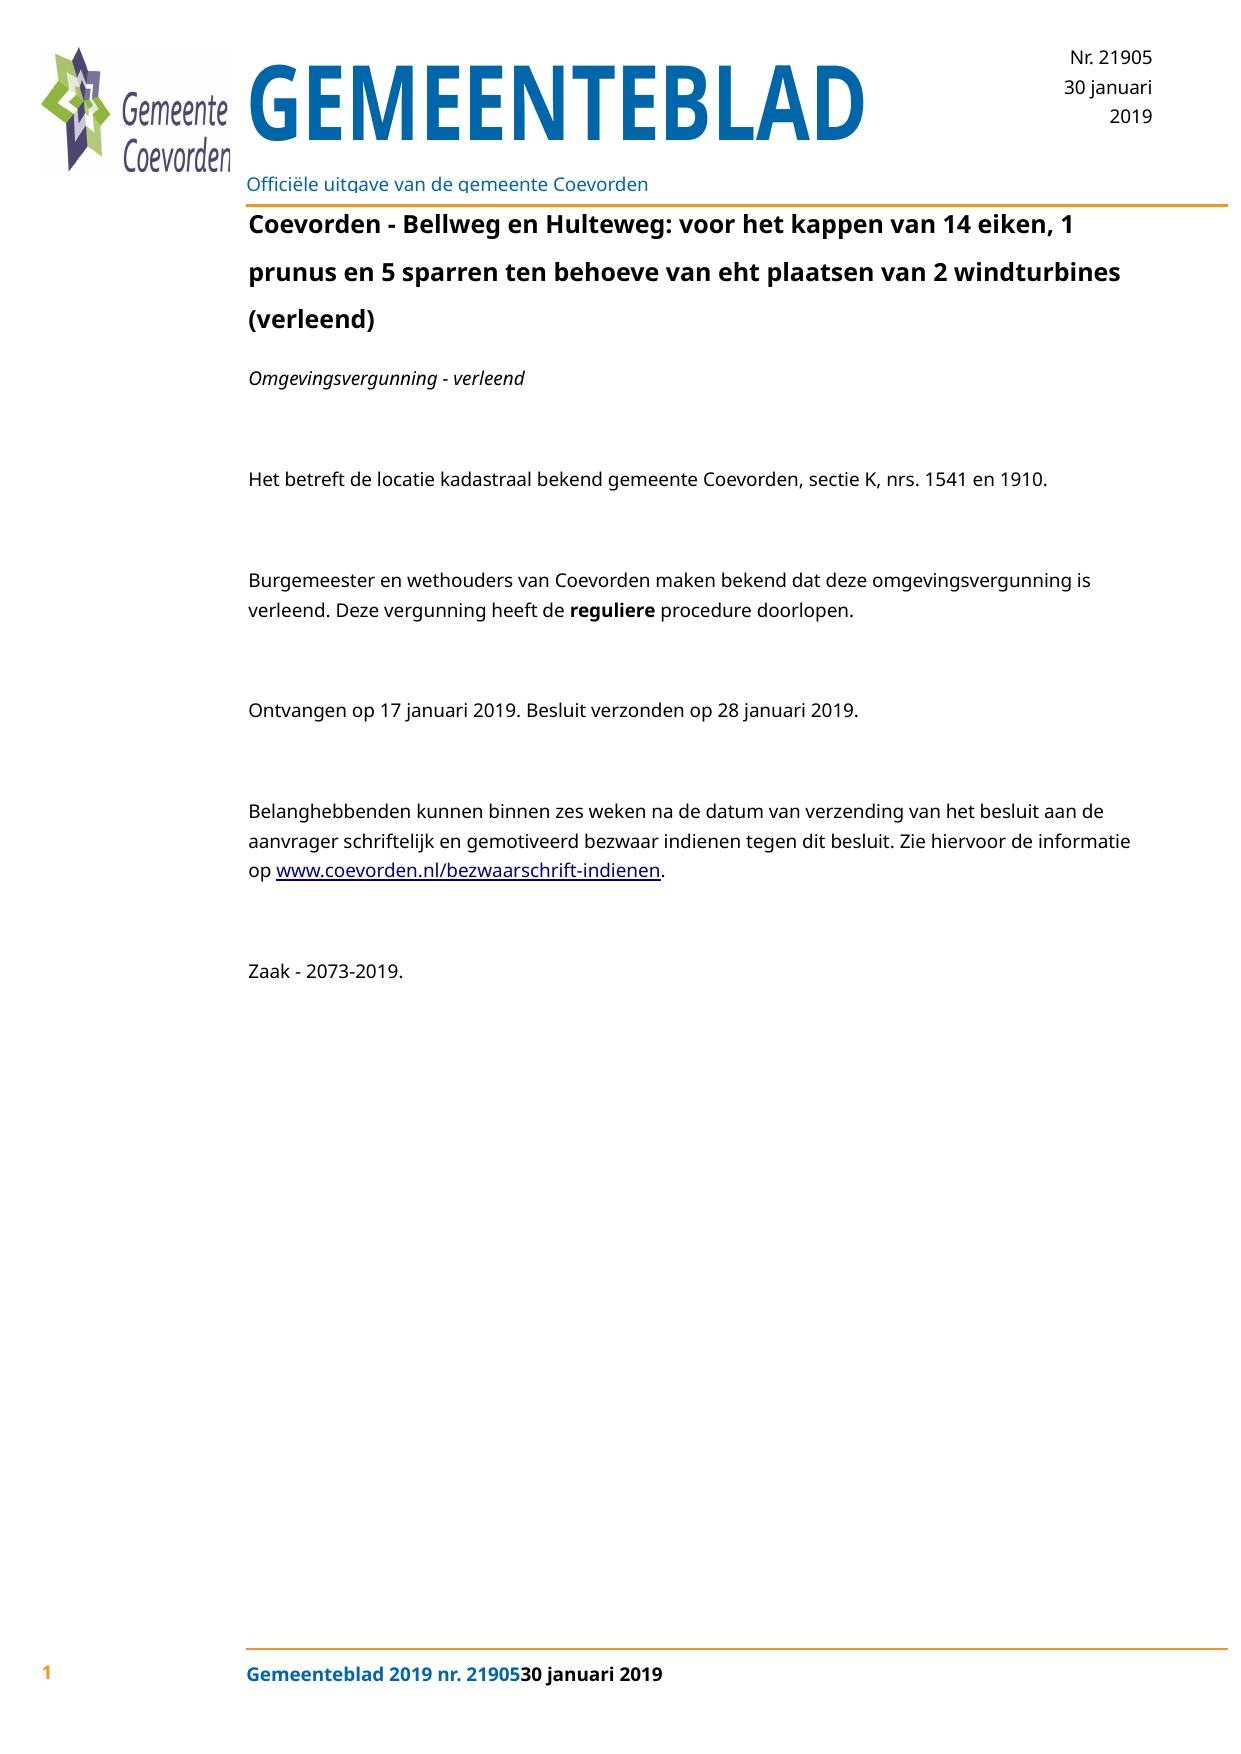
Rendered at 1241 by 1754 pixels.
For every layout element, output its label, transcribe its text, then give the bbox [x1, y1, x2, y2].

picture [41, 47, 231, 172]
text Omgevingsvergunning - verleend [248, 366, 1152, 391]
text Ontvangen op 17 januari 2019. Besluit verzonden op 28 januari 2019. [248, 698, 1152, 723]
text Coevorden - Bellweg en Hulteweg: voor het kappen van 14 eiken, 1 prunus en 5 sparren ten behoeve van eht plaatsen van 2 windturbines (verleend) [248, 207, 1152, 336]
text Burgemeester en wethouders van Coevorden maken bekend dat deze omgevingsvergunning is verleend. Deze vergunning heeft de reguliere procedure doorlopen. [248, 567, 1152, 622]
text Zaak - 2073-2019. [248, 958, 1152, 984]
text Het betreft de locatie kadastraal bekend gemeente Coevorden, sectie K, nrs. 1541 en 1910. [248, 466, 1152, 492]
text Belanghebbenden kunnen binnen zes weken na de datum van verzending van het besluit aan de aanvrager schriftelijk en gemotiveerd bezwaar indienen tegen dit besluit. Zie hiervoor de informatie op www.coevorden.nl/bezwaarschrift-indienen. [248, 798, 1152, 883]
